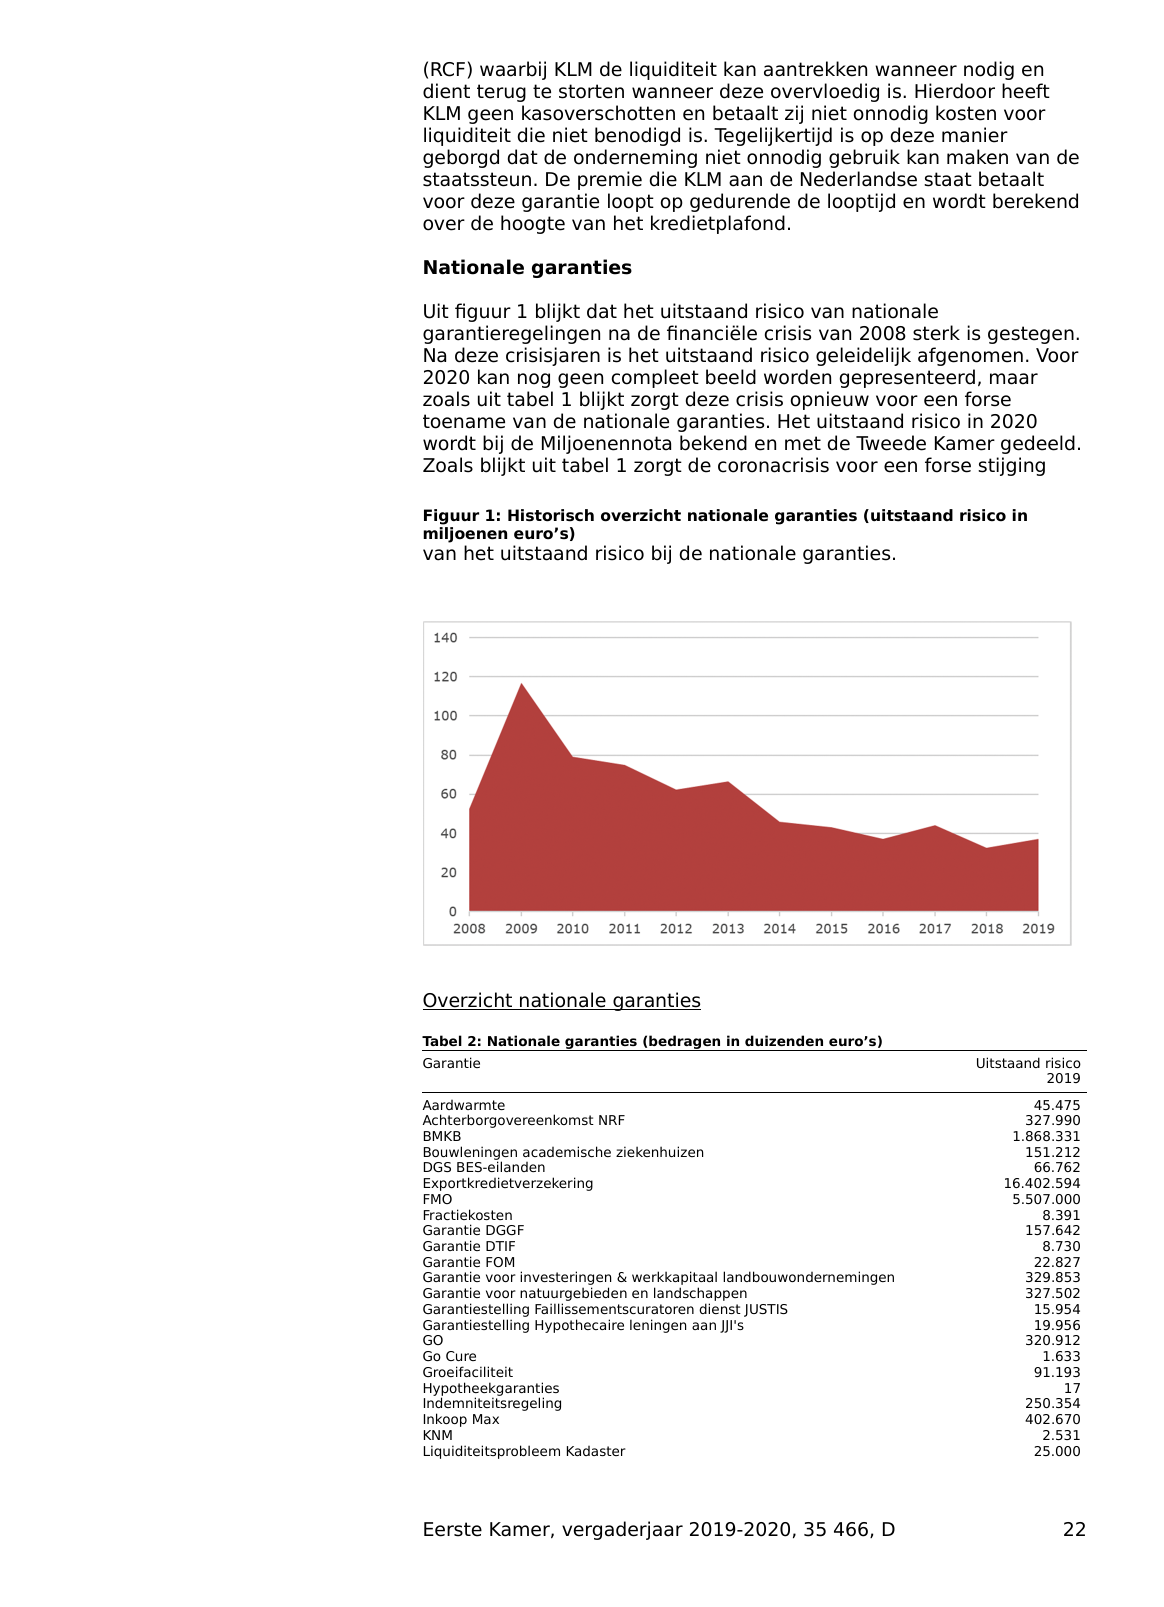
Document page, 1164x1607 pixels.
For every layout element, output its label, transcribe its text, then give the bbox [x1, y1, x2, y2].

table_cell 320.912 [969, 1333, 1087, 1349]
table_cell 327.502 [969, 1286, 1087, 1302]
table_cell 327.990 [969, 1113, 1087, 1129]
table_cell Inkoop Max [422, 1412, 968, 1428]
table_cell 91.193 [969, 1365, 1087, 1380]
table_header Tabel 2: Nationale garanties (bedragen in duizenden euro’s) [422, 1034, 1087, 1050]
text (RCF) waarbij KLM de liquiditeit kan aantrekken wanneer nodig en dient terug te storten wanneer deze overvloedig is. Hierdoor heeft KLM geen kasoverschotten en betaalt zij niet onnodig kosten voor liquiditeit die niet benodigd is. Tegelijkertijd is op deze manier geborgd dat de onderneming niet onnodig gebruik kan maken van de staatssteun. De premie die KLM aan de Nederlandse staat betaalt voor deze garantie loopt op gedurende de looptijd en wordt berekend over de hoogte van het kredietplafond. [422, 59, 1087, 235]
table_cell Fractiekosten [422, 1208, 968, 1223]
table_cell Garantie DTIF [422, 1239, 968, 1254]
table_cell Garantie FOM [422, 1255, 968, 1270]
table_cell 15.954 [969, 1302, 1087, 1317]
table_cell Achterborgovereenkomst NRF [422, 1113, 968, 1129]
table_cell 25.000 [969, 1443, 1087, 1459]
table_cell DGS BES-eilanden [422, 1160, 968, 1176]
table_cell 1.868.331 [969, 1129, 1087, 1144]
table_cell Garantie voor natuurgebieden en landschappen [422, 1286, 968, 1302]
table_cell BMKB [422, 1129, 968, 1144]
text Uit figuur 1 blijkt dat het uitstaand risico van nationale garantieregelingen na de financiële crisis van 2008 sterk is gestegen. Na deze crisisjaren is het uitstaand risico geleidelijk afgenomen. Voor 2020 kan nog geen compleet beeld worden gepresenteerd, maar zoals uit tabel 1 blijkt zorgt deze crisis opnieuw voor een forse toename van de nationale garanties. Het uitstaand risico in 2020 wordt bij de Miljoenennota bekend en met de Tweede Kamer gedeeld. Zoals blijkt uit tabel 1 zorgt de coronacrisis voor een forse stijging van het uitstaand risico bij de nationale garanties. [422, 301, 1087, 565]
table_cell FMO [422, 1192, 968, 1207]
subtitle Nationale garanties [422, 257, 1087, 279]
table_cell 2.531 [969, 1428, 1087, 1443]
table_cell Garantie DGGF [422, 1223, 968, 1239]
table_cell Garantiestelling Faillissementscuratoren dienst JUSTIS [422, 1302, 968, 1317]
table_cell Go Cure [422, 1349, 968, 1365]
table_cell 66.762 [969, 1160, 1087, 1176]
table_cell GO [422, 1333, 968, 1349]
table_cell Exportkredietverzekering [422, 1176, 968, 1192]
table_cell Hypotheekgaranties [422, 1380, 968, 1396]
table_cell 17 [969, 1380, 1087, 1396]
table_cell KNM [422, 1428, 968, 1443]
table_cell Bouwleningen academische ziekenhuizen [422, 1145, 968, 1160]
table_cell 250.354 [969, 1396, 1087, 1412]
table_cell 8.730 [969, 1239, 1087, 1254]
table_cell 151.212 [969, 1145, 1087, 1160]
table_cell Aardwarmte [422, 1093, 968, 1113]
table_cell Liquiditeitsprobleem Kadaster [422, 1443, 968, 1459]
table_cell 8.391 [969, 1208, 1087, 1223]
subtitle Overzicht nationale garanties [422, 990, 1087, 1012]
table_cell Indemniteitsregeling [422, 1396, 968, 1412]
text Figuur 1: Historisch overzicht nationale garanties (uitstaand risico in miljoenen euro’s) [422, 507, 1072, 543]
table_cell Garantie [422, 1051, 968, 1092]
table_cell Garantiestelling Hypothecaire leningen aan JJI's [422, 1318, 968, 1333]
table_cell Garantie voor investeringen & werkkapitaal landbouwondernemingen [422, 1270, 968, 1286]
table_cell 329.853 [969, 1270, 1087, 1286]
table_cell 402.670 [969, 1412, 1087, 1428]
table_cell 16.402.594 [969, 1176, 1087, 1192]
table_cell Groeifaciliteit [422, 1365, 968, 1380]
table_cell 22.827 [969, 1255, 1087, 1270]
table_cell 157.642 [969, 1223, 1087, 1239]
picture [422, 621, 1072, 946]
table_cell 5.507.000 [969, 1192, 1087, 1207]
table_cell 1.633 [969, 1349, 1087, 1365]
table_cell Uitstaand risico 2019 [969, 1051, 1087, 1092]
table_cell 19.956 [969, 1318, 1087, 1333]
table_cell 45.475 [969, 1093, 1087, 1113]
